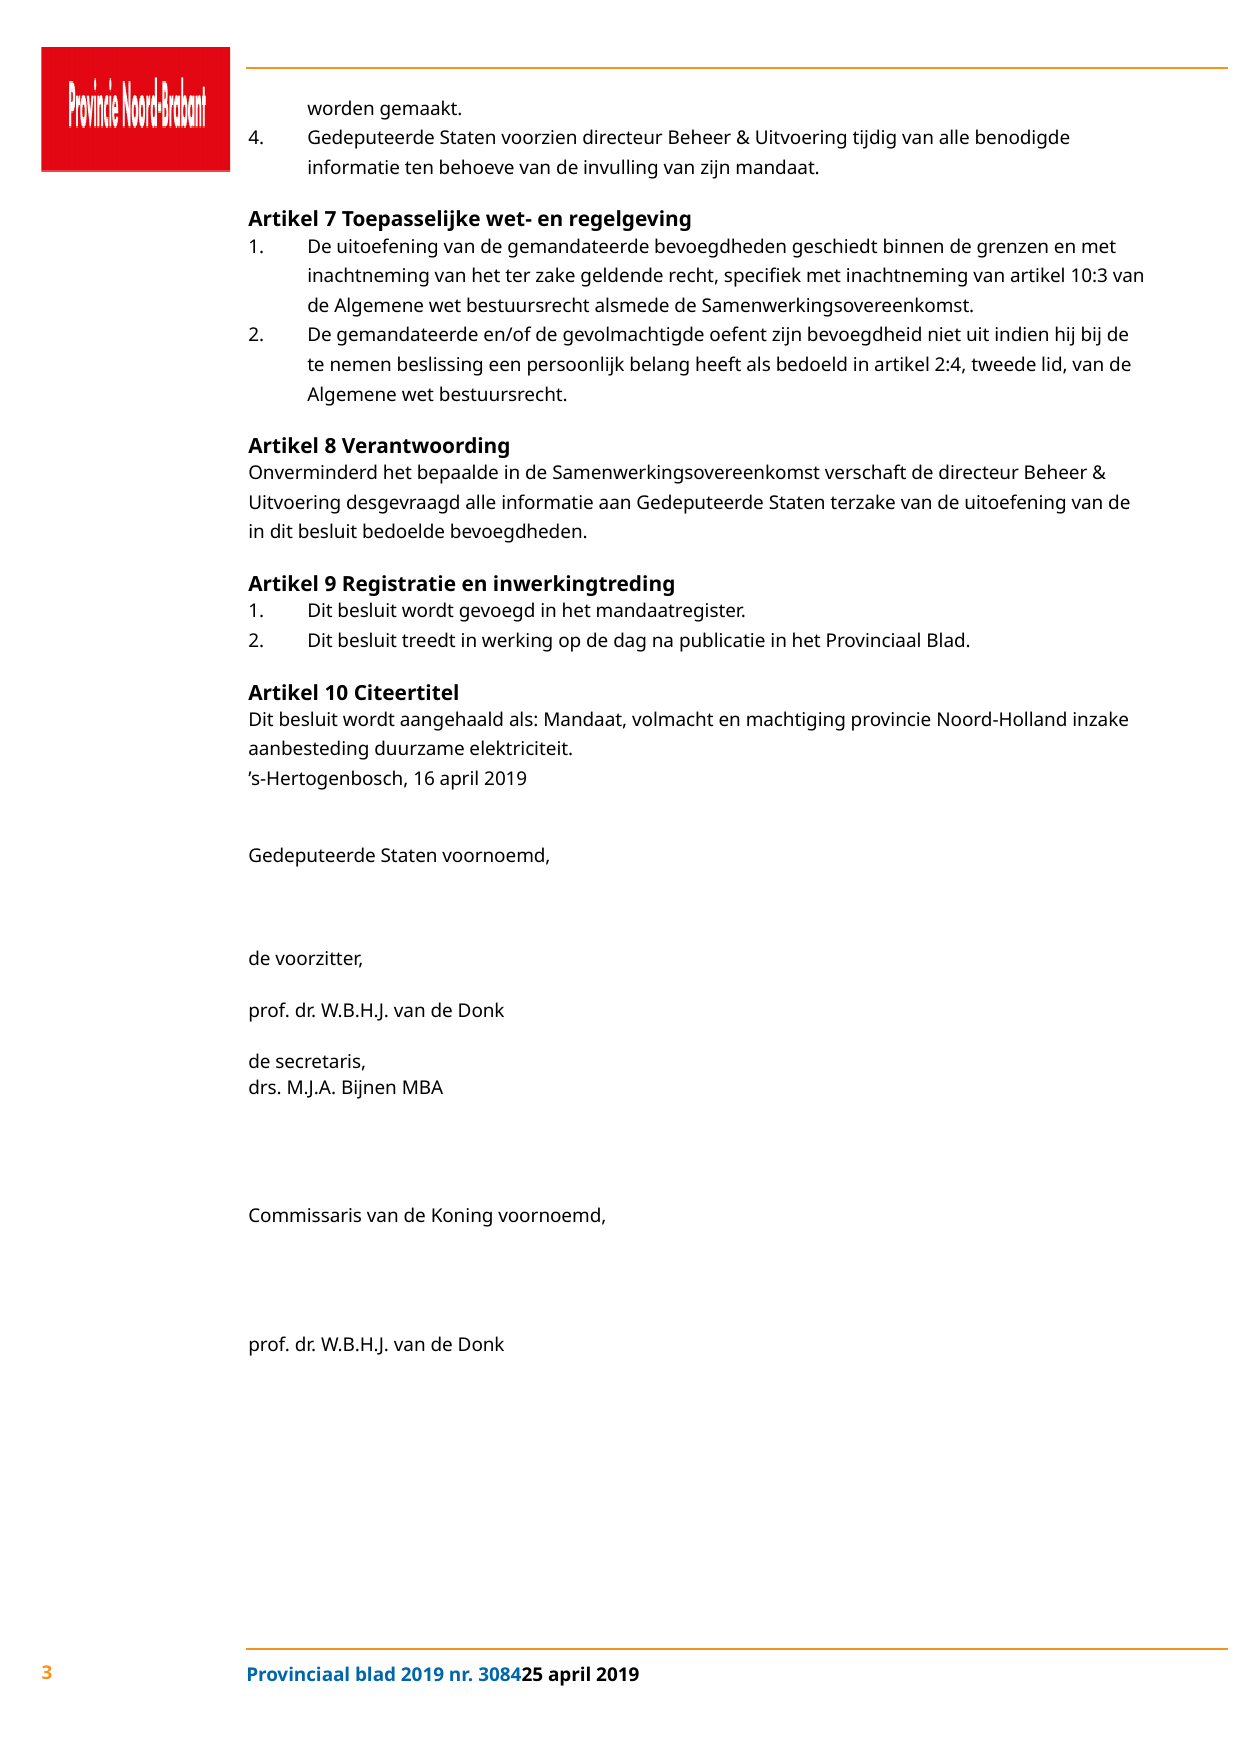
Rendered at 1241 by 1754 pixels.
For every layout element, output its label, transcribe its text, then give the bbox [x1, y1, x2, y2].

picture [41, 47, 231, 172]
text Onverminderd het bepaalde in de Samenwerkingsovereenkomst verschaft de directeur Beheer & Uitvoering desgevraagd alle informatie aan Gedeputeerde Staten terzake van de uitoefening van de in dit besluit bedoelde bevoegdheden. [248, 459, 1152, 544]
list Gedeputeerde Staten voorzien directeur Beheer & Uitvoering tijdig van alle benodigde informatie ten behoeve van de invulling van zijn mandaat. [248, 124, 1152, 180]
text Artikel 10 Citeertitel [248, 678, 1152, 706]
list Dit besluit treedt in werking op de dag na publicatie in het Provinciaal Blad. [248, 627, 1152, 653]
list worden gemaakt. [248, 95, 1152, 121]
text Artikel 8 Verantwoording [248, 431, 1152, 459]
list De gemandateerde en/of de gevolmachtigde oefent zijn bevoegdheid niet uit indien hij bij de te nemen beslissing een persoonlijk belang heeft als bedoeld in artikel 2:4, tweede lid, van de Algemene wet bestuursrecht. [248, 322, 1152, 406]
list Dit besluit wordt gevoegd in het mandaatregister. [248, 598, 1152, 623]
text de voorzitter, [248, 945, 1152, 971]
text Artikel 7 Toepasselijke wet- en regelgeving [248, 204, 1152, 233]
text Artikel 9 Registratie en inwerkingtreding [248, 569, 1152, 598]
text de secretaris, [248, 1048, 1152, 1074]
text Gedeputeerde Staten voornoemd, [248, 842, 1152, 868]
text Commissaris van de Koning voornoemd, [248, 1203, 1152, 1228]
text Dit besluit wordt aangehaald als: Mandaat, volmacht en machtiging provincie Noord-Holland inzake aanbesteding duurzame elektriciteit. [248, 706, 1152, 761]
text prof. dr. W.B.H.J. van de Donk [248, 1331, 1152, 1357]
text prof. dr. W.B.H.J. van de Donk [248, 997, 1152, 1022]
text drs. M.J.A. Bijnen MBA [248, 1074, 1152, 1100]
list De uitoefening van de gemandateerde bevoegdheden geschiedt binnen de grenzen en met inachtneming van het ter zake geldende recht, specifiek met inachtneming van artikel 10:3 van de Algemene wet bestuursrecht alsmede de Samenwerkingsovereenkomst. [248, 233, 1152, 318]
text ’s-Hertogenbosch, 16 april 2019 [248, 765, 1152, 791]
